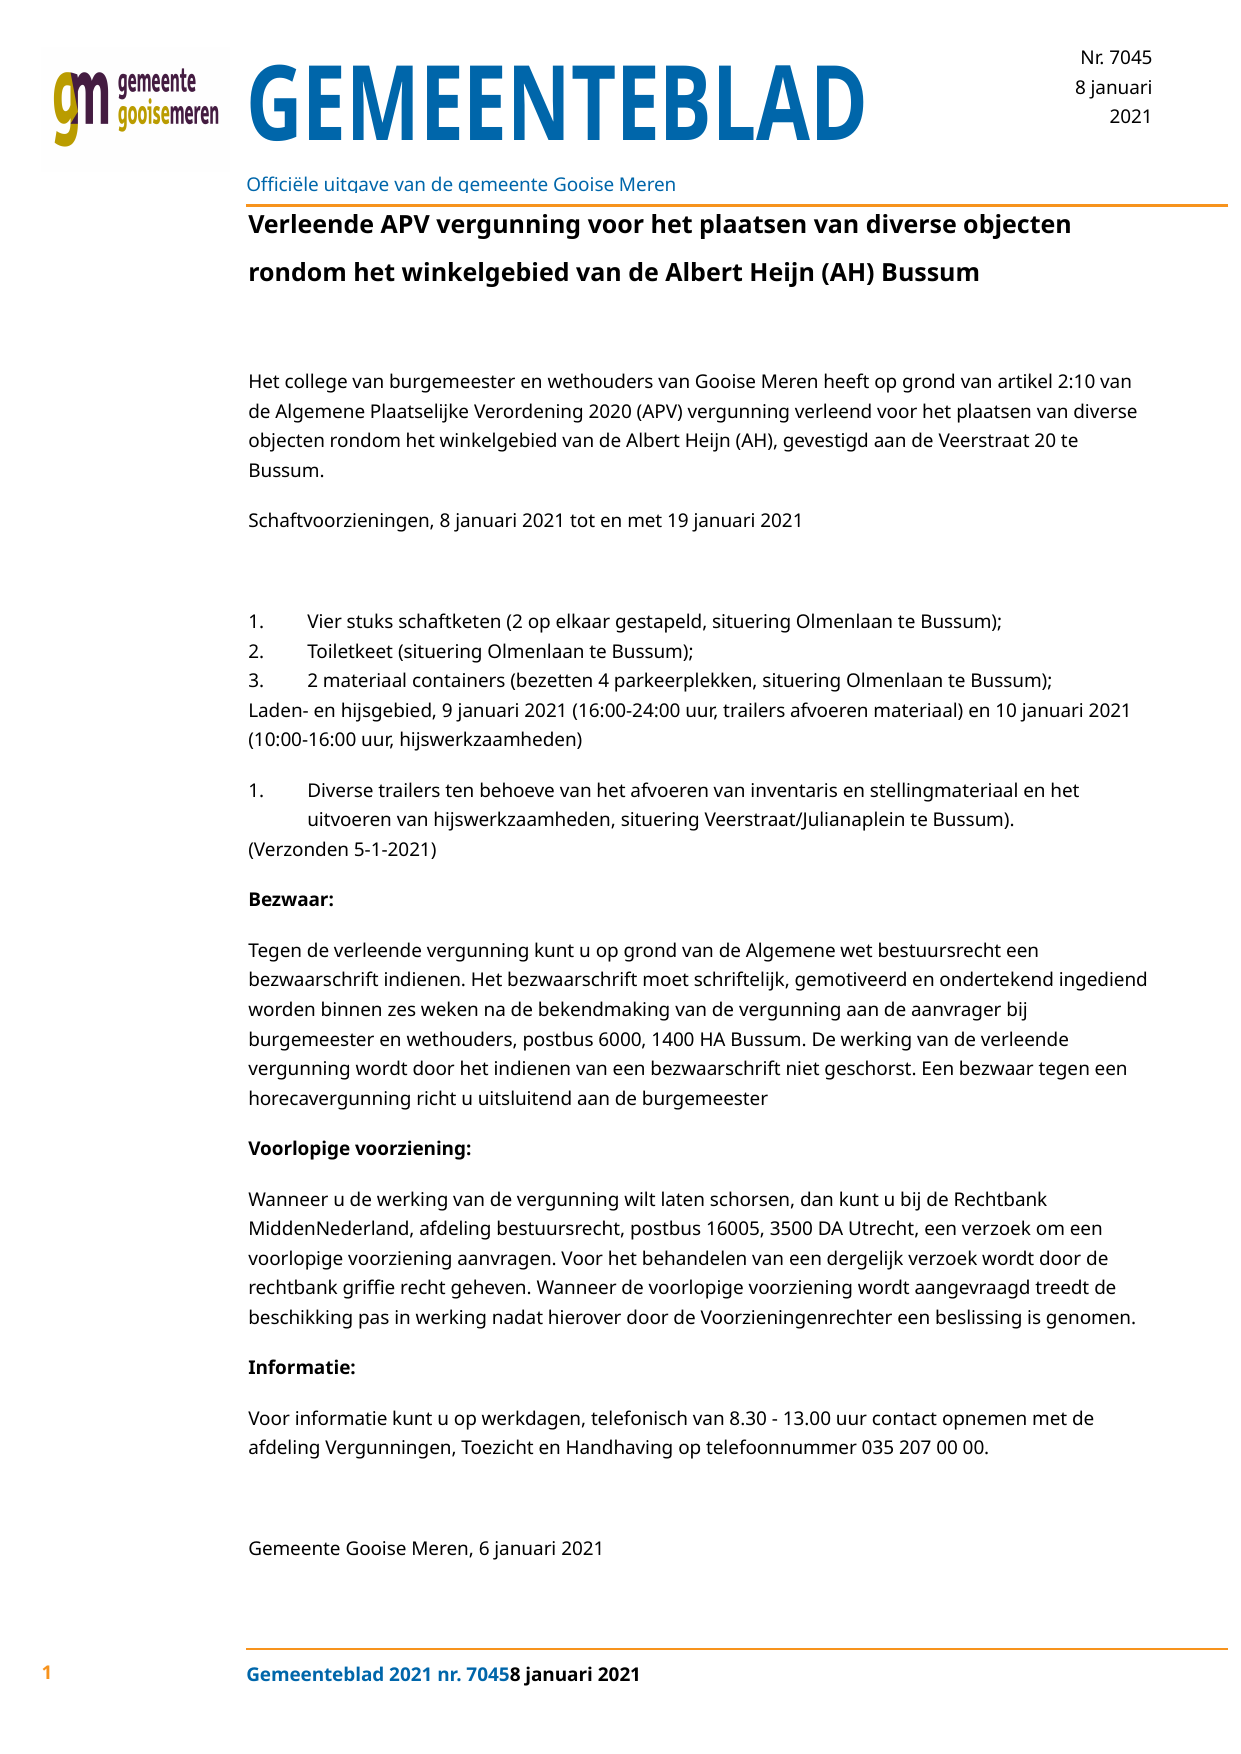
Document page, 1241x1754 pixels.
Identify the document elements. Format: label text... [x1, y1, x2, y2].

text Voor informatie kunt u op werkdagen, telefonisch van 8.30 - 13.00 uur contact opnemen met de afdeling Vergunningen, Toezicht en Handhaving op telefoonnummer 035 207 00 00. [248, 1405, 1152, 1460]
text Voorlopige voorziening: [248, 1135, 1152, 1161]
text Schaftvoorzieningen, 8 januari 2021 tot en met 19 januari 2021 [248, 507, 1152, 533]
text Gemeente Gooise Meren, 6 januari 2021 [248, 1535, 1152, 1561]
list 2 materiaal containers (bezetten 4 parkeerplekken, situering Olmenlaan te Bussum); [248, 667, 1152, 693]
text Informatie: [248, 1354, 1152, 1380]
text Verleende APV vergunning voor het plaatsen van diverse objecten rondom het winkelgebied van de Albert Heijn (AH) Bussum [248, 207, 1152, 288]
picture [41, 47, 231, 172]
text Bezwaar: [248, 887, 1152, 912]
list Toiletkeet (situering Olmenlaan te Bussum); [248, 638, 1152, 664]
text (Verzonden 5-1-2021) [248, 836, 1152, 862]
text Tegen de verleende vergunning kunt u op grond van de Algemene wet bestuursrecht een bezwaarschrift indienen. Het bezwaarschrift moet schriftelijk, gemotiveerd en ondertekend ingediend worden binnen zes weken na de bekendmaking van de vergunning aan de aanvrager bij burgemeester en wethouders, postbus 6000, 1400 HA Bussum. De werking van de verleende vergunning wordt door het indienen van een bezwaarschrift niet geschorst. Een bezwaar tegen een horecavergunning richt u uitsluitend aan de burgemeester [248, 937, 1152, 1111]
text Het college van burgemeester en wethouders van Gooise Meren heeft op grond van artikel 2:10 van de Algemene Plaatselijke Verordening 2020 (APV) vergunning verleend voor het plaatsen van diverse objecten rondom het winkelgebied van de Albert Heijn (AH), gevestigd aan de Veerstraat 20 te Bussum. [248, 368, 1152, 483]
text Laden- en hijsgebied, 9 januari 2021 (16:00-24:00 uur, trailers afvoeren materiaal) en 10 januari 2021 (10:00-16:00 uur, hijswerkzaamheden) [248, 697, 1152, 752]
list Diverse trailers ten behoeve van het afvoeren van inventaris en stellingmateriaal en het uitvoeren van hijswerkzaamheden, situering Veerstraat/Julianaplein te Bussum). [248, 777, 1152, 832]
list Vier stuks schaftketen (2 op elkaar gestapeld, situering Olmenlaan te Bussum); [248, 608, 1152, 634]
text Wanneer u de werking van de vergunning wilt laten schorsen, dan kunt u bij de Rechtbank MiddenNederland, afdeling bestuursrecht, postbus 16005, 3500 DA Utrecht, een verzoek om een voorlopige voorziening aanvragen. Voor het behandelen van een dergelijk verzoek wordt door de rechtbank griffie recht geheven. Wanneer de voorlopige voorziening wordt aangevraagd treedt de beschikking pas in werking nadat hierover door de Voorzieningenrechter een beslissing is genomen. [248, 1186, 1152, 1330]
